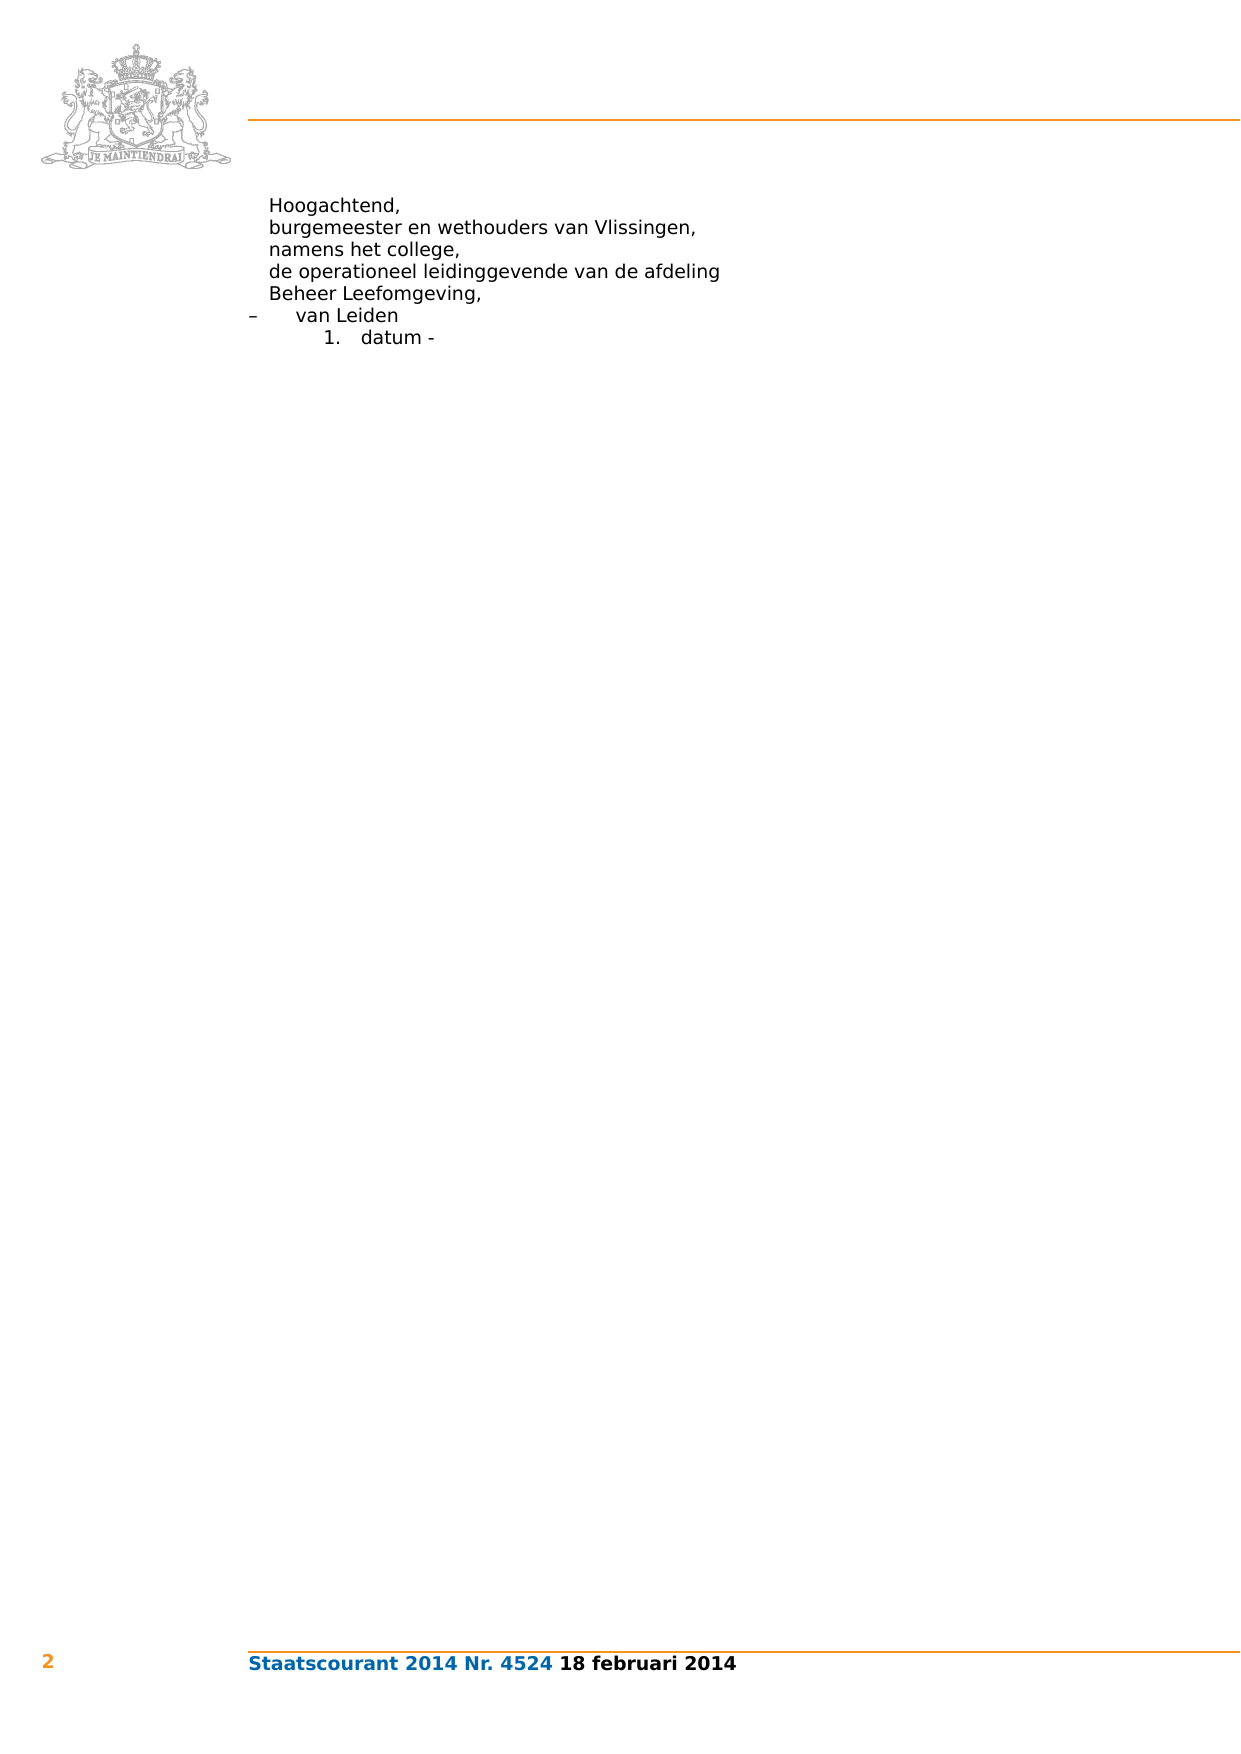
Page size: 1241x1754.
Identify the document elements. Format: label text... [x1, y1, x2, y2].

text Hoogachtend, [248, 195, 1163, 217]
text namens het college, [248, 239, 1163, 261]
text Beheer Leefomgeving, [248, 283, 1163, 305]
text burgemeester en wethouders van Vlissingen, [248, 217, 1163, 239]
list datum - [323, 327, 1163, 349]
picture [41, 44, 231, 169]
text de operationeel leidinggevende van de afdeling [248, 261, 1163, 283]
list van Leiden [248, 305, 1163, 327]
